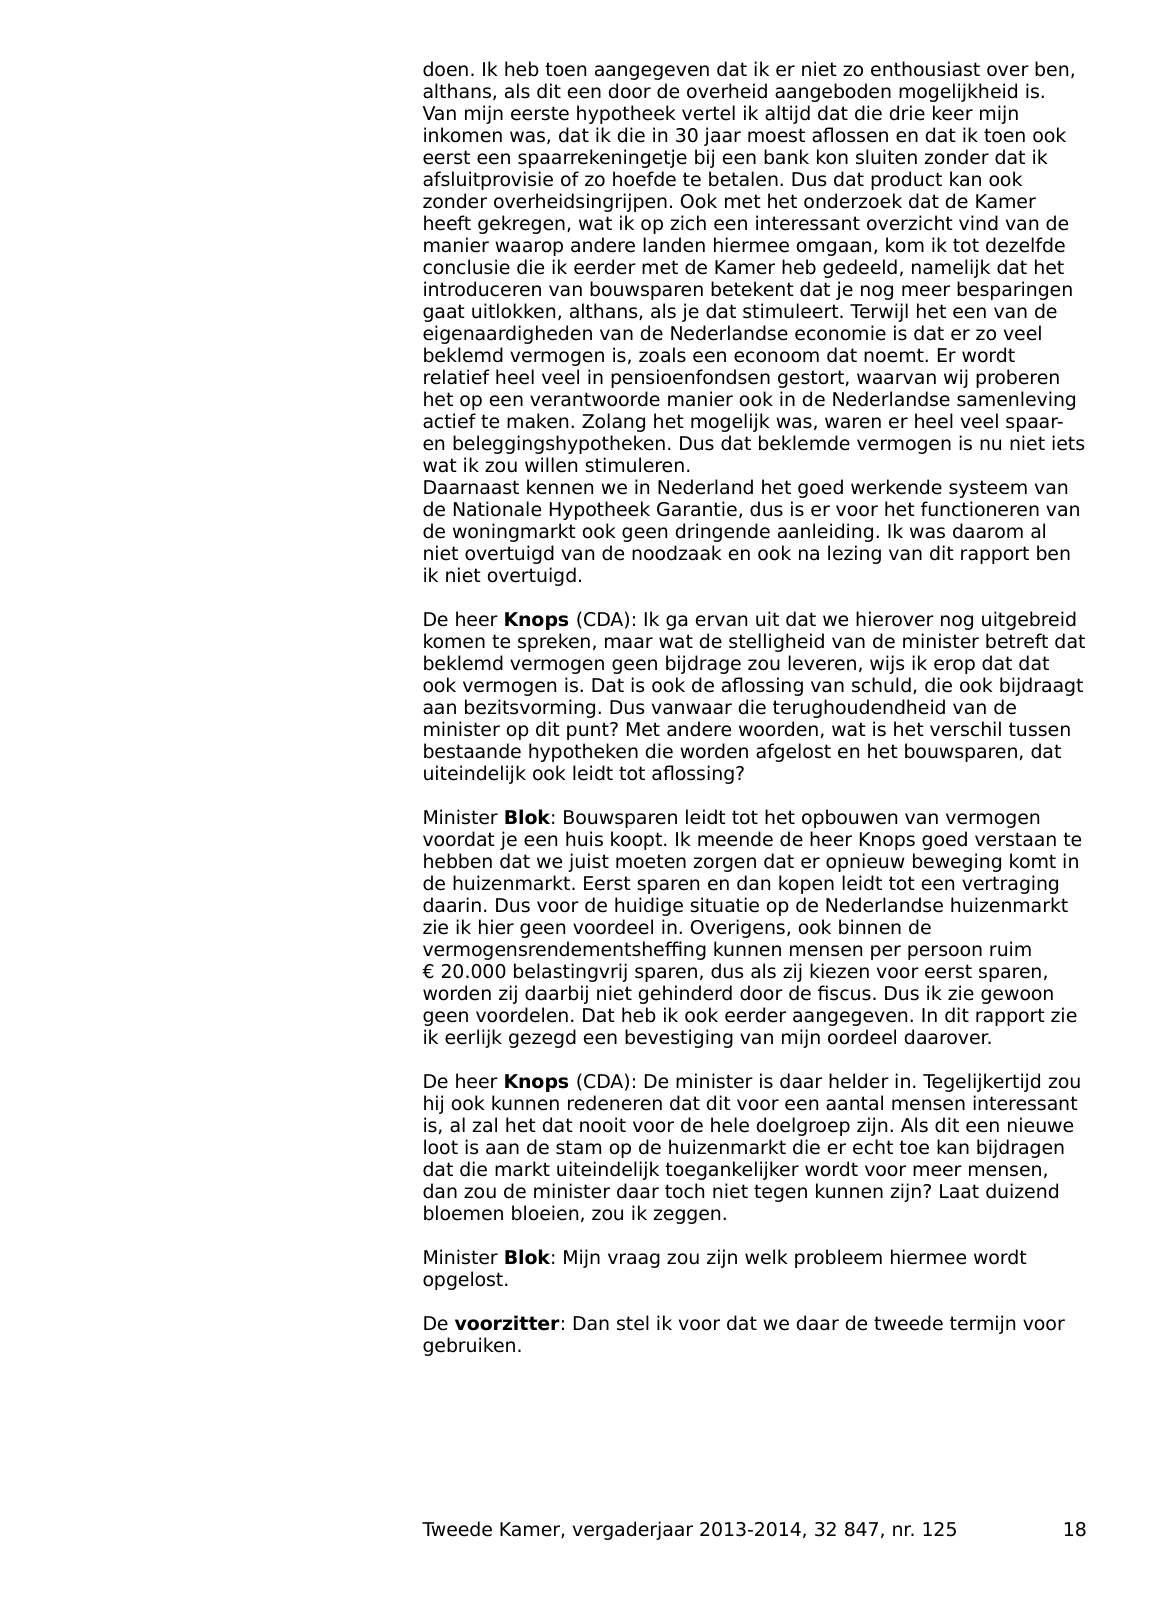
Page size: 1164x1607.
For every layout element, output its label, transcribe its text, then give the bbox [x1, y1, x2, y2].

text De voorzitter: Dan stel ik voor dat we daar de tweede termijn voor gebruiken. [422, 1313, 1087, 1357]
text Minister Blok: Bouwsparen leidt tot het opbouwen van vermogen voordat je een huis koopt. Ik meende de heer Knops goed verstaan te hebben dat we juist moeten zorgen dat er opnieuw beweging komt in de huizenmarkt. Eerst sparen en dan kopen leidt tot een vertraging daarin. Dus voor de huidige situatie op de Nederlandse huizenmarkt zie ik hier geen voordeel in. Overigens, ook binnen de vermogensrendementsheffing kunnen mensen per persoon ruim € 20.000 belastingvrij sparen, dus als zij kiezen voor eerst sparen, worden zij daarbij niet gehinderd door de fiscus. Dus ik zie gewoon geen voordelen. Dat heb ik ook eerder aangegeven. In dit rapport zie ik eerlijk gezegd een bevestiging van mijn oordeel daarover. [422, 807, 1087, 1048]
text Minister Blok: Mijn vraag zou zijn welk probleem hiermee wordt opgelost. [422, 1247, 1087, 1291]
text De heer Knops (CDA): Ik ga ervan uit dat we hierover nog uitgebreid komen te spreken, maar wat de stelligheid van de minister betreft dat beklemd vermogen geen bijdrage zou leveren, wijs ik erop dat dat ook vermogen is. Dat is ook de aflossing van schuld, die ook bijdraagt aan bezitsvorming. Dus vanwaar die terughoudendheid van de minister op dit punt? Met andere woorden, wat is het verschil tussen bestaande hypotheken die worden afgelost en het bouwsparen, dat uiteindelijk ook leidt tot aflossing? [422, 609, 1087, 784]
text Daarnaast kennen we in Nederland het goed werkende systeem van de Nationale Hypotheek Garantie, dus is er voor het functioneren van de woningmarkt ook geen dringende aanleiding. Ik was daarom al niet overtuigd van de noodzaak en ook na lezing van dit rapport ben ik niet overtuigd. [422, 477, 1087, 587]
text De heer Knops (CDA): De minister is daar helder in. Tegelijkertijd zou hij ook kunnen redeneren dat dit voor een aantal mensen interessant is, al zal het dat nooit voor de hele doelgroep zijn. Als dit een nieuwe loot is aan de stam op de huizenmarkt die er echt toe kan bijdragen dat die markt uiteindelijk toegankelijker wordt voor meer mensen, dan zou de minister daar toch niet tegen kunnen zijn? Laat duizend bloemen bloeien, zou ik zeggen. [422, 1071, 1087, 1224]
text doen. Ik heb toen aangegeven dat ik er niet zo enthousiast over ben, althans, als dit een door de overheid aangeboden mogelijkheid is. Van mijn eerste hypotheek vertel ik altijd dat die drie keer mijn inkomen was, dat ik die in 30 jaar moest aflossen en dat ik toen ook eerst een spaarrekeningetje bij een bank kon sluiten zonder dat ik afsluitprovisie of zo hoefde te betalen. Dus dat product kan ook zonder overheidsingrijpen. Ook met het onderzoek dat de Kamer heeft gekregen, wat ik op zich een interessant overzicht vind van de manier waarop andere landen hiermee omgaan, kom ik tot dezelfde conclusie die ik eerder met de Kamer heb gedeeld, namelijk dat het introduceren van bouwsparen betekent dat je nog meer besparingen gaat uitlokken, althans, als je dat stimuleert. Terwijl het een van de eigenaardigheden van de Nederlandse economie is dat er zo veel beklemd vermogen is, zoals een econoom dat noemt. Er wordt relatief heel veel in pensioenfondsen gestort, waarvan wij proberen het op een verantwoorde manier ook in de Nederlandse samenleving actief te maken. Zolang het mogelijk was, waren er heel veel spaar- en beleggingshypotheken. Dus dat beklemde vermogen is nu niet iets wat ik zou willen stimuleren. [422, 59, 1087, 477]
